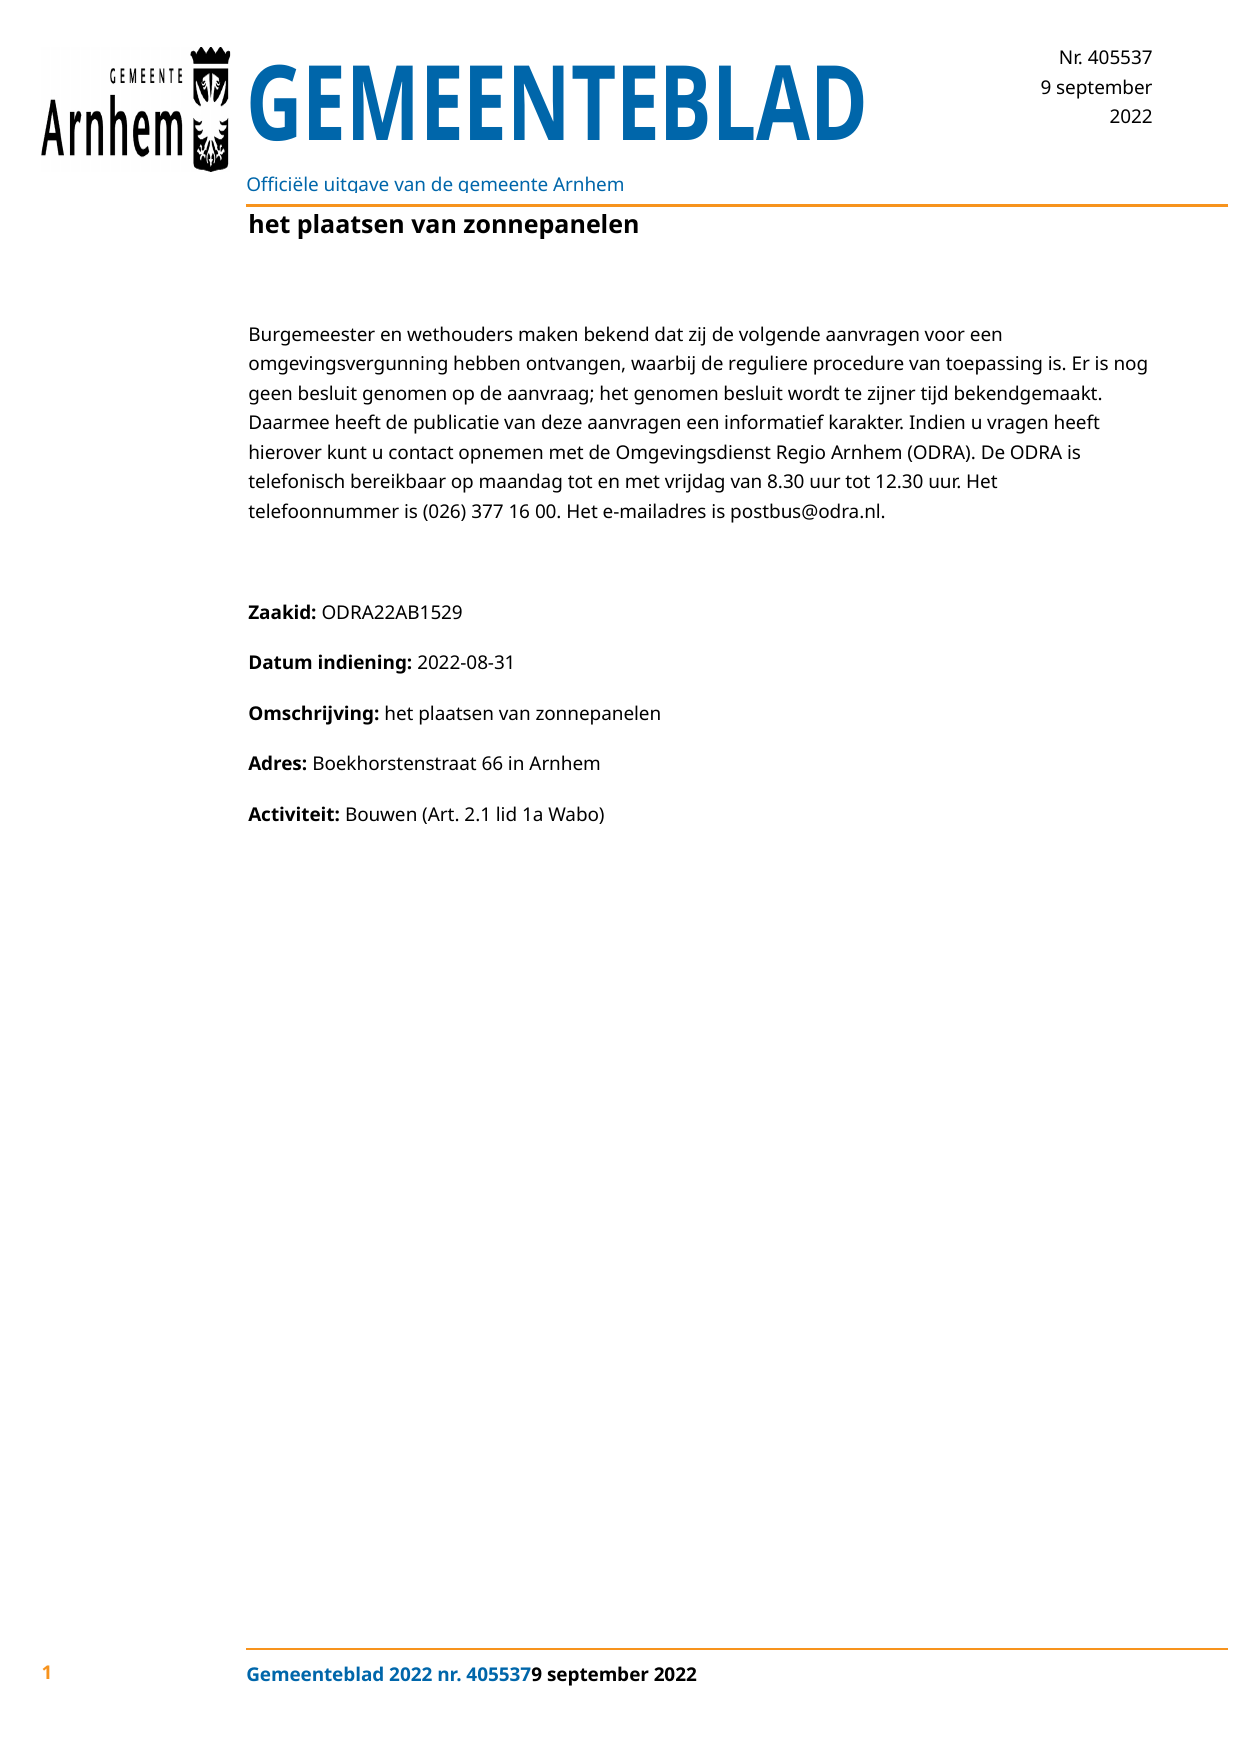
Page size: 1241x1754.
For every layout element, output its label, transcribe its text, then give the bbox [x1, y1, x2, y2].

text Adres: Boekhorstenstraat 66 in Arnhem [248, 750, 1152, 776]
text Burgemeester en wethouders maken bekend dat zij de volgende aanvragen voor een omgevingsvergunning hebben ontvangen, waarbij de reguliere procedure van toepassing is. Er is nog geen besluit genomen op de aanvraag; het genomen besluit wordt te zijner tijd bekendgemaakt. Daarmee heeft de publicatie van deze aanvragen een informatief karakter. Indien u vragen heeft hierover kunt u contact opnemen met de Omgevingsdienst Regio Arnhem (ODRA). De ODRA is telefonisch bereikbaar op maandag tot en met vrijdag van 8.30 uur tot 12.30 uur. Het telefoonnummer is (026) 377 16 00. Het e-mailadres is postbus@odra.nl. [248, 321, 1152, 524]
picture [41, 47, 231, 172]
text Zaakid: ODRA22AB1529 [248, 599, 1152, 625]
text het plaatsen van zonnepanelen [248, 207, 1152, 241]
text Datum indiening: 2022-08-31 [248, 649, 1152, 675]
text Omschrijving: het plaatsen van zonnepanelen [248, 700, 1152, 726]
text Activiteit: Bouwen (Art. 2.1 lid 1a Wabo) [248, 801, 1152, 826]
